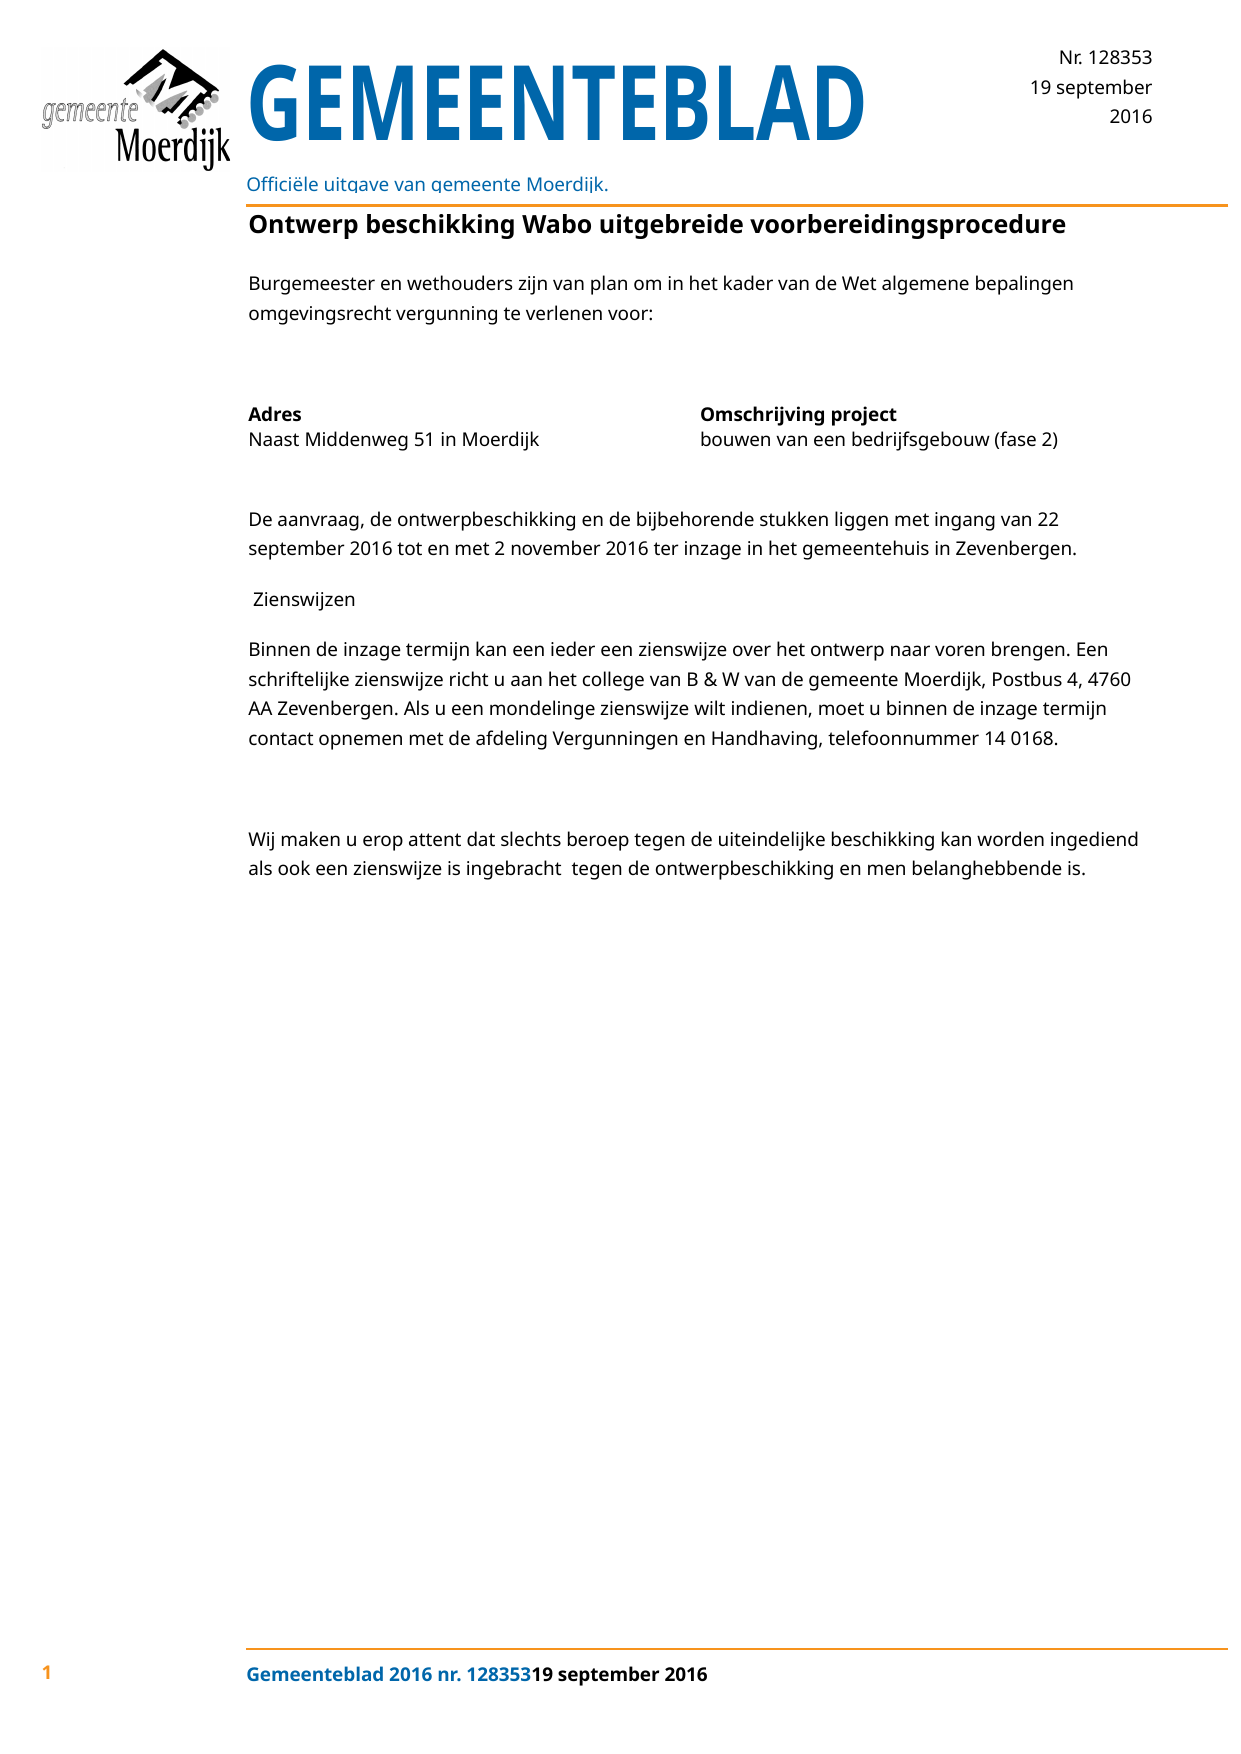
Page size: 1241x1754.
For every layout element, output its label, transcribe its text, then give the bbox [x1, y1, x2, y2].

table_header Omschrijving project [700, 401, 1152, 427]
table_header Adres [248, 401, 700, 427]
text Wij maken u erop attent dat slechts beroep tegen de uiteindelijke beschikking kan worden ingediend als ook een zienswijze is ingebracht tegen de ontwerpbeschikking en men belanghebbende is. [248, 826, 1152, 881]
picture [41, 47, 231, 172]
table_cell bouwen van een bedrijfsgebouw (fase 2) [700, 427, 1152, 452]
text Burgemeester en wethouders zijn van plan om in het kader van de Wet algemene bepalingen omgevingsrecht vergunning te verlenen voor: [248, 270, 1152, 326]
text De aanvraag, de ontwerpbeschikking en de bijbehorende stukken liggen met ingang van 22 september 2016 tot en met 2 november 2016 ter inzage in het gemeentehuis in Zevenbergen. [248, 506, 1152, 561]
table_cell Naast Middenweg 51 in Moerdijk [248, 427, 700, 452]
text Ontwerp beschikking Wabo uitgebreide voorbereidingsprocedure [248, 207, 1152, 241]
text Binnen de inzage termijn kan een ieder een zienswijze over het ontwerp naar voren brengen. Een schriftelijke zienswijze richt u aan het college van B & W van de gemeente Moerdijk, Postbus 4, 4760 AA Zevenbergen. Als u een mondelinge zienswijze wilt indienen, moet u binnen de inzage termijn contact opnemen met de afdeling Vergunningen en Handhaving, telefoonnummer 14 0168. [248, 636, 1152, 751]
text Zienswijzen [248, 586, 1152, 612]
